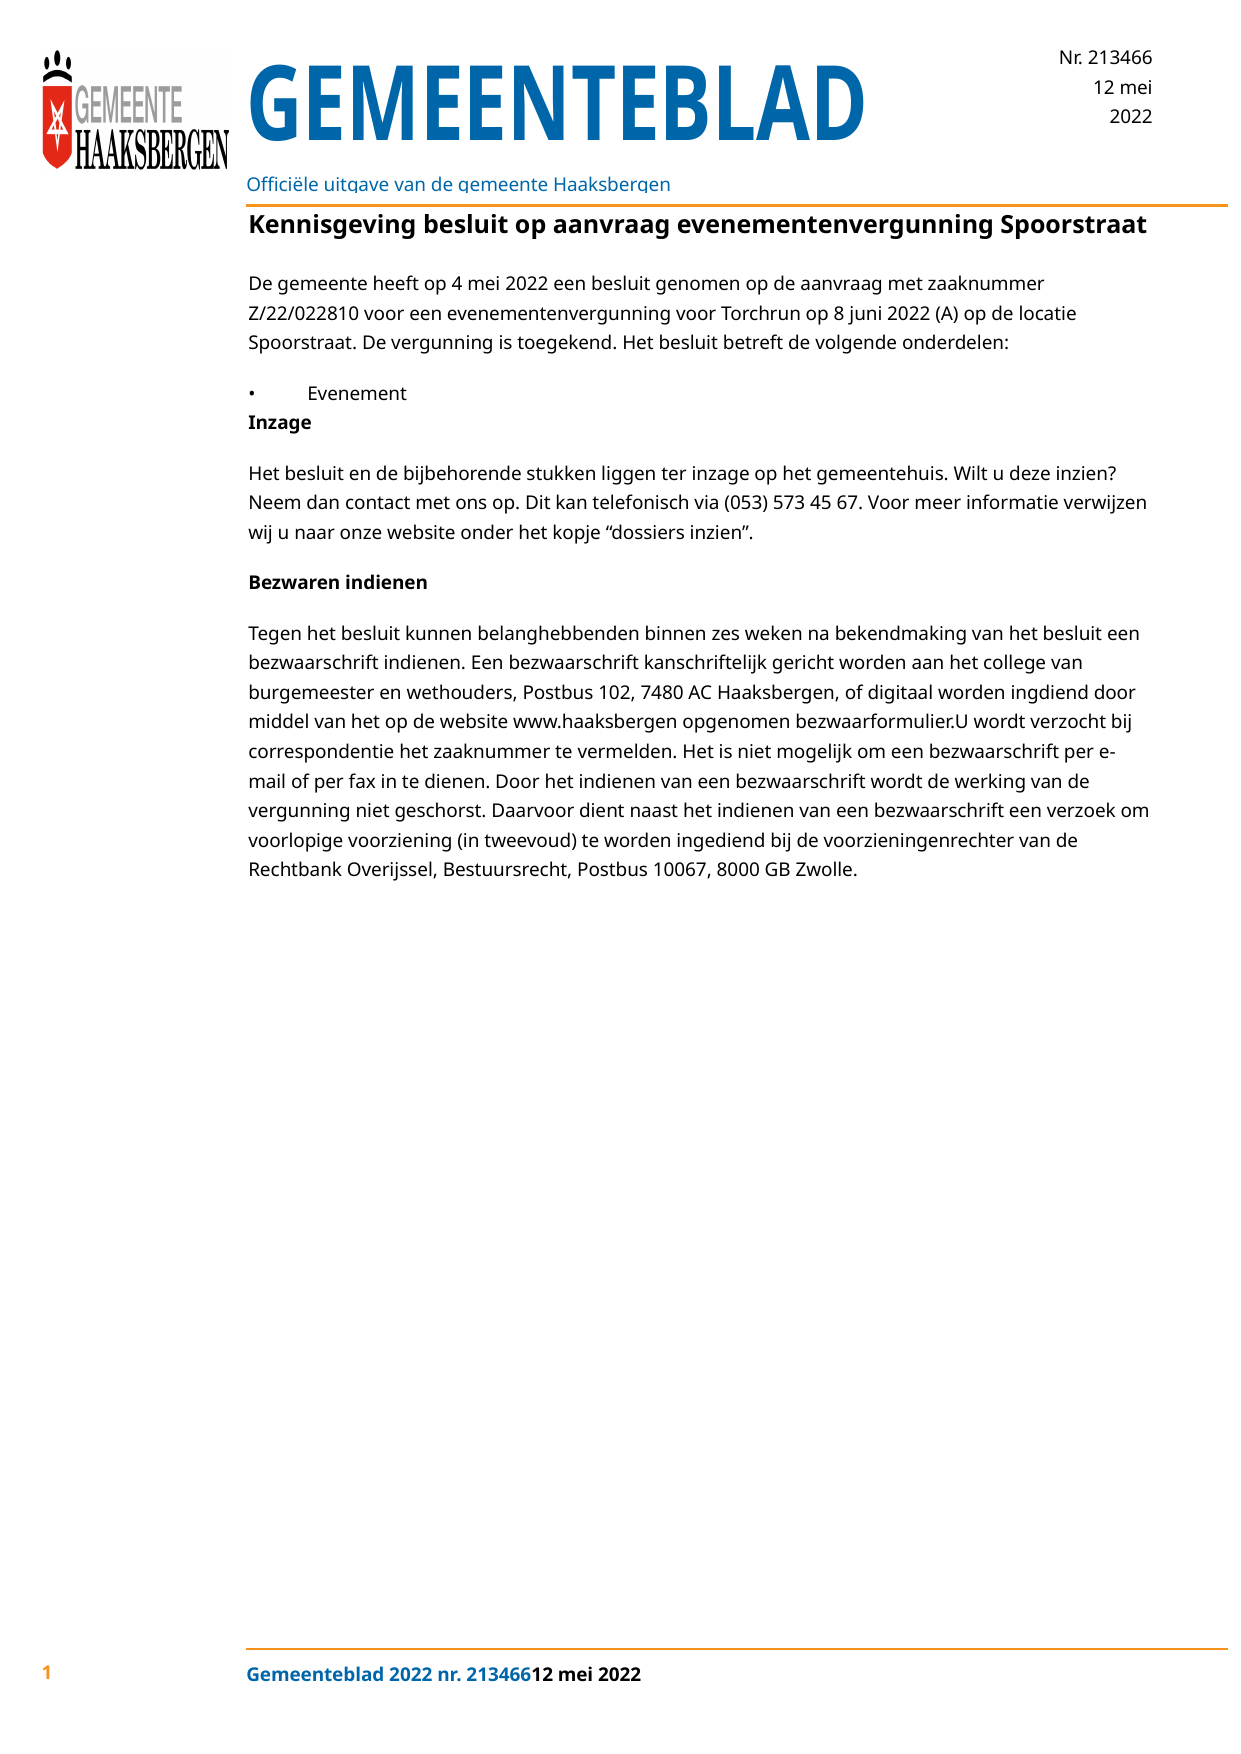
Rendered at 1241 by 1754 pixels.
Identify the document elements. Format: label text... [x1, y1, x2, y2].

list Evenement [248, 380, 1152, 406]
text De gemeente heeft op 4 mei 2022 een besluit genomen op de aanvraag met zaaknummer Z/22/022810 voor een evenementenvergunning voor Torchrun op 8 juni 2022 (A) op de locatie Spoorstraat. De vergunning is toegekend. Het besluit betreft de volgende onderdelen: [248, 270, 1152, 355]
text Bezwaren indienen [248, 569, 1152, 595]
text Tegen het besluit kunnen belanghebbenden binnen zes weken na bekendmaking van het besluit een bezwaarschrift indienen. Een bezwaarschrift kanschriftelijk gericht worden aan het college van burgemeester en wethouders, Postbus 102, 7480 AC Haaksbergen, of digitaal worden ingdiend door middel van het op de website www.haaksbergen opgenomen bezwaarformulier.U wordt verzocht bij correspondentie het zaaknummer te vermelden. Het is niet mogelijk om een bezwaarschrift per e-mail of per fax in te dienen. Door het indienen van een bezwaarschrift wordt de werking van de vergunning niet geschorst. Daarvoor dient naast het indienen van een bezwaarschrift een verzoek om voorlopige voorziening (in tweevoud) te worden ingediend bij de voorzieningenrechter van de Rechtbank Overijssel, Bestuursrecht, Postbus 10067, 8000 GB Zwolle. [248, 620, 1152, 882]
text Het besluit en de bijbehorende stukken liggen ter inzage op het gemeentehuis. Wilt u deze inzien? Neem dan contact met ons op. Dit kan telefonisch via (053) 573 45 67. Voor meer informatie verwijzen wij u naar onze website onder het kopje “dossiers inzien”. [248, 460, 1152, 545]
picture [41, 47, 231, 172]
text Inzage [248, 409, 1152, 435]
text Kennisgeving besluit op aanvraag evenementenvergunning Spoorstraat [248, 207, 1152, 241]
